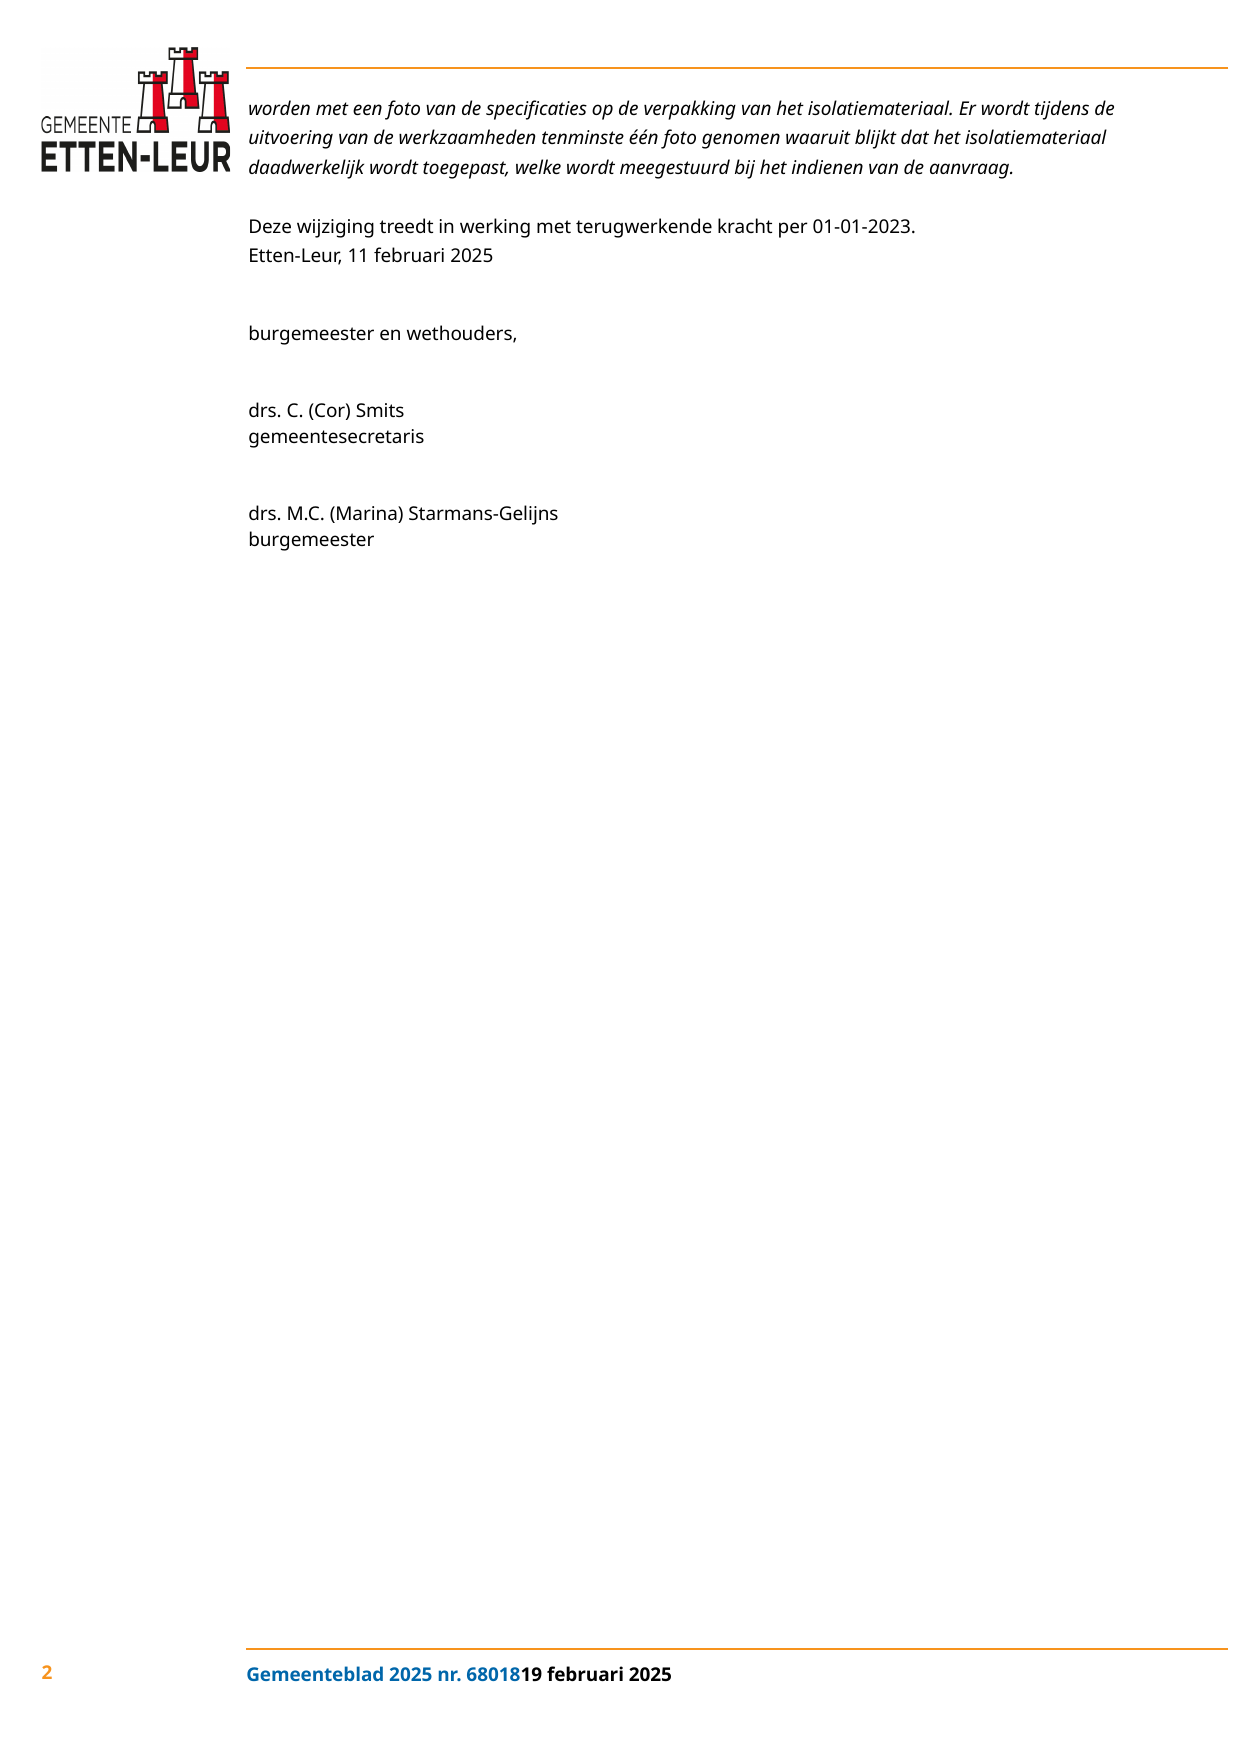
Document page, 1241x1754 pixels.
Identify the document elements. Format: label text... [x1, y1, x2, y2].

text drs. C. (Cor) Smits [248, 397, 1152, 423]
text worden met een foto van de specificaties op de verpakking van het isolatiemateriaal. Er wordt tijdens de uitvoering van de werkzaamheden tenminste één foto genomen waaruit blijkt dat het isolatiemateriaal daadwerkelijk wordt toegepast, welke wordt meegestuurd bij het indienen van de aanvraag. [248, 95, 1152, 180]
text Deze wijziging treedt in werking met terugwerkende kracht per 01-01-2023. [248, 213, 1152, 239]
text burgemeester [248, 526, 1152, 551]
text Etten-Leur, 11 februari 2025 [248, 243, 1152, 268]
text burgemeester en wethouders, [248, 320, 1152, 346]
text drs. M.C. (Marina) Starmans-Gelijns [248, 500, 1152, 526]
picture [41, 47, 231, 172]
text gemeentesecretaris [248, 423, 1152, 448]
